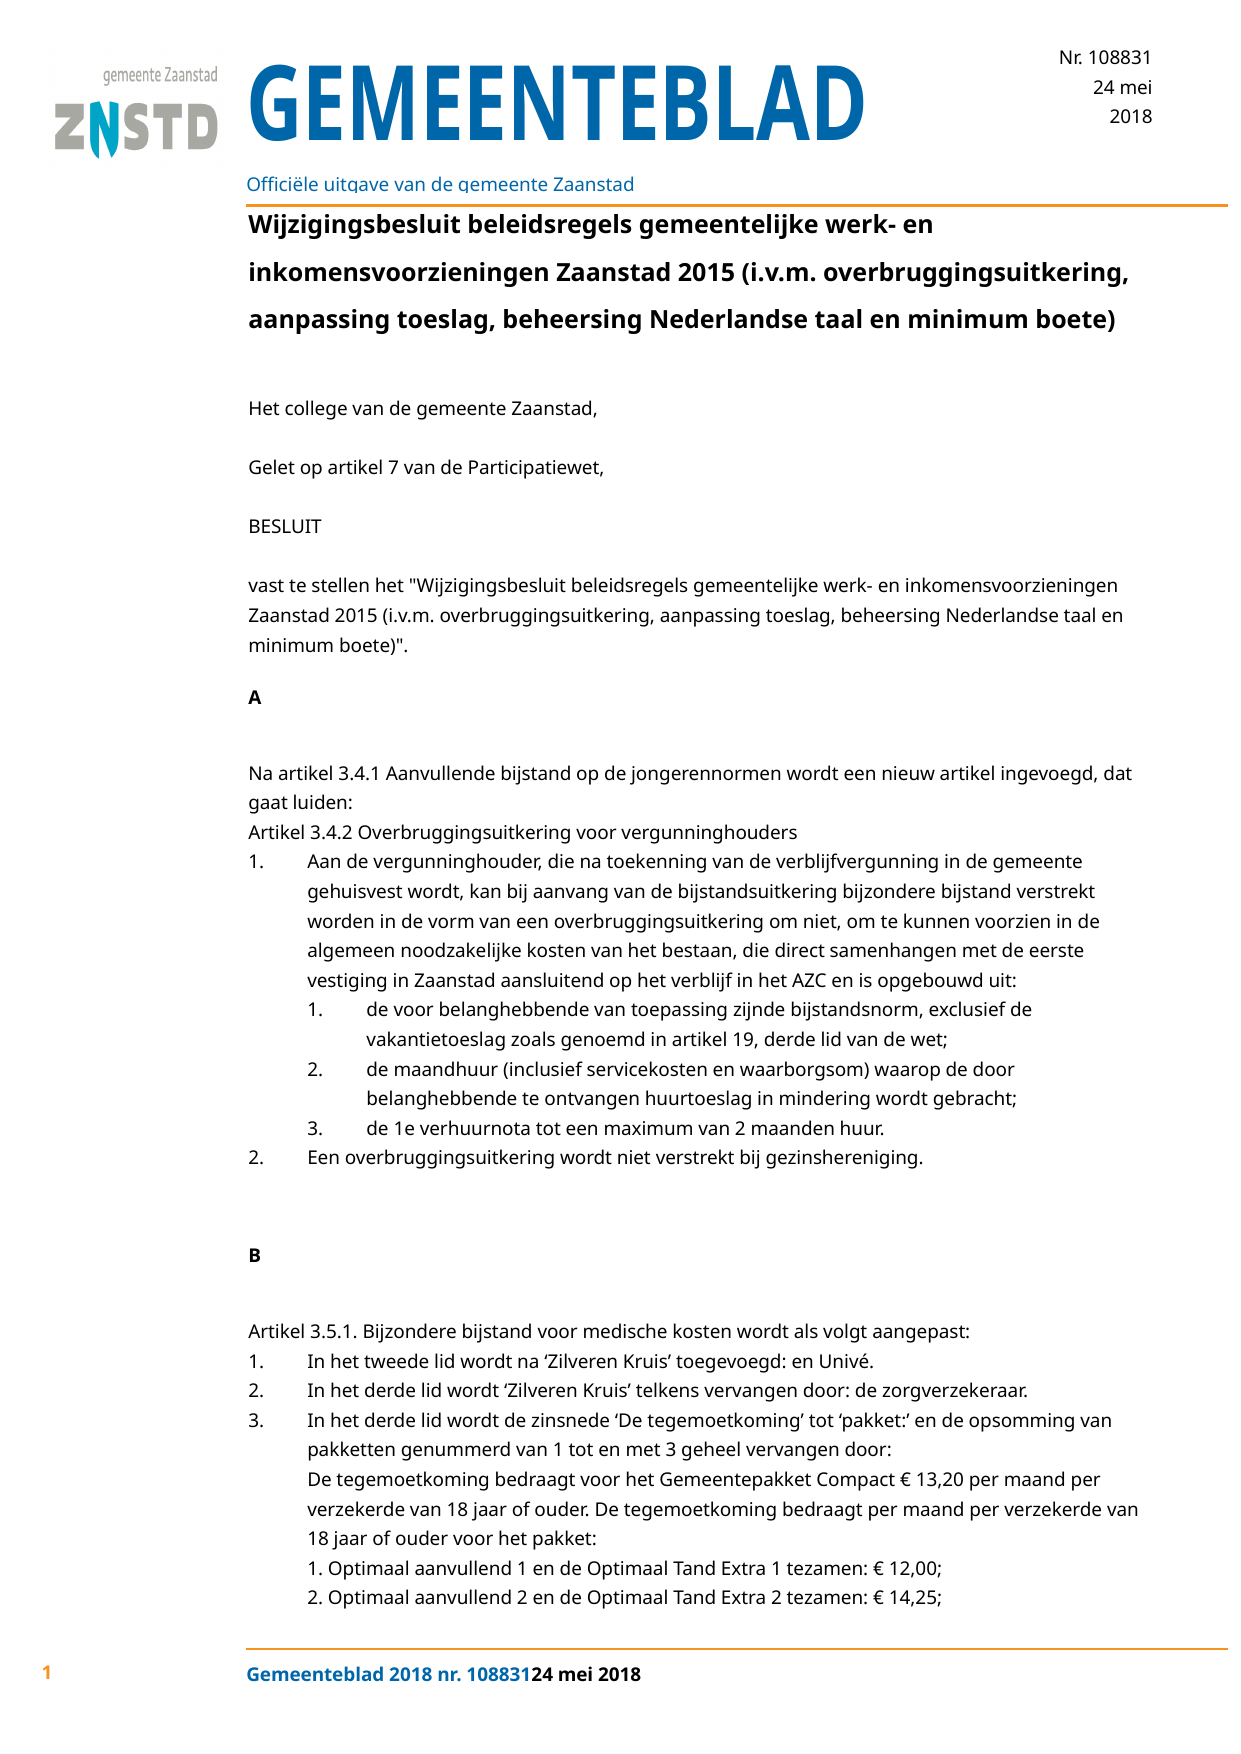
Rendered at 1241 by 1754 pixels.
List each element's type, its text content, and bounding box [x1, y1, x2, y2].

text A [248, 682, 1152, 711]
list 1. Optimaal aanvullend 1 en de Optimaal Tand Extra 1 tezamen: € 12,00; [248, 1555, 1152, 1581]
list In het derde lid wordt de zinsnede ‘De tegemoetkoming’ tot ‘pakket:’ en de opsomming van pakketten genummerd van 1 tot en met 3 geheel vervangen door: [248, 1407, 1152, 1462]
text Het college van de gemeente Zaanstad, [248, 395, 1152, 421]
list De tegemoetkoming bedraagt voor het Gemeentepakket Compact € 13,20 per maand per verzekerde van 18 jaar of ouder. De tegemoetkoming bedraagt per maand per verzekerde van 18 jaar of ouder voor het pakket: [248, 1466, 1152, 1551]
list 2. Optimaal aanvullend 2 en de Optimaal Tand Extra 2 tezamen: € 14,25; [248, 1584, 1152, 1610]
list In het derde lid wordt ‘Zilveren Kruis’ telkens vervangen door: de zorgverzekeraar. [248, 1377, 1152, 1403]
text vast te stellen het "Wijzigingsbesluit beleidsregels gemeentelijke werk- en inkomensvoorzieningen Zaanstad 2015 (i.v.m. overbruggingsuitkering, aanpassing toeslag, beheersing Nederlandse taal en minimum boete)". [248, 573, 1152, 657]
text Artikel 3.5.1. Bijzondere bijstand voor medische kosten wordt als volgt aangepast: [248, 1318, 1152, 1344]
list de maandhuur (inclusief servicekosten en waarborgsom) waarop de door belanghebbende te ontvangen huurtoeslag in mindering wordt gebracht; [307, 1056, 1152, 1111]
text Gelet op artikel 7 van de Participatiewet, [248, 454, 1152, 480]
text Artikel 3.4.2 Overbruggingsuitkering voor vergunninghouders [248, 819, 1152, 845]
text Na artikel 3.4.1 Aanvullende bijstand op de jongerennormen wordt een nieuw artikel ingevoegd, dat gaat luiden: [248, 760, 1152, 815]
text BESLUIT [248, 513, 1152, 539]
picture [41, 47, 231, 172]
list de 1e verhuurnota tot een maximum van 2 maanden huur. [307, 1115, 1152, 1141]
list de voor belanghebbende van toepassing zijnde bijstandsnorm, exclusief de vakantietoeslag zoals genoemd in artikel 19, derde lid van de wet; [307, 997, 1152, 1052]
list Aan de vergunninghouder, die na toekenning van de verblijfvergunning in de gemeente gehuisvest wordt, kan bij aanvang van de bijstandsuitkering bijzondere bijstand verstrekt worden in de vorm van een overbruggingsuitkering om niet, om te kunnen voorzien in de algemeen noodzakelijke kosten van het bestaan, die direct samenhangen met de eerste vestiging in Zaanstad aansluitend op het verblijf in het AZC en is opgebouwd uit: [248, 849, 1152, 993]
text B [248, 1241, 1152, 1269]
list Een overbruggingsuitkering wordt niet verstrekt bij gezinshereniging. [248, 1144, 1152, 1170]
text Wijzigingsbesluit beleidsregels gemeentelijke werk- en inkomensvoorzieningen Zaanstad 2015 (i.v.m. overbruggingsuitkering, aanpassing toeslag, beheersing Nederlandse taal en minimum boete) [248, 207, 1152, 336]
list In het tweede lid wordt na ‘Zilveren Kruis’ toegevoegd: en Univé. [248, 1348, 1152, 1373]
